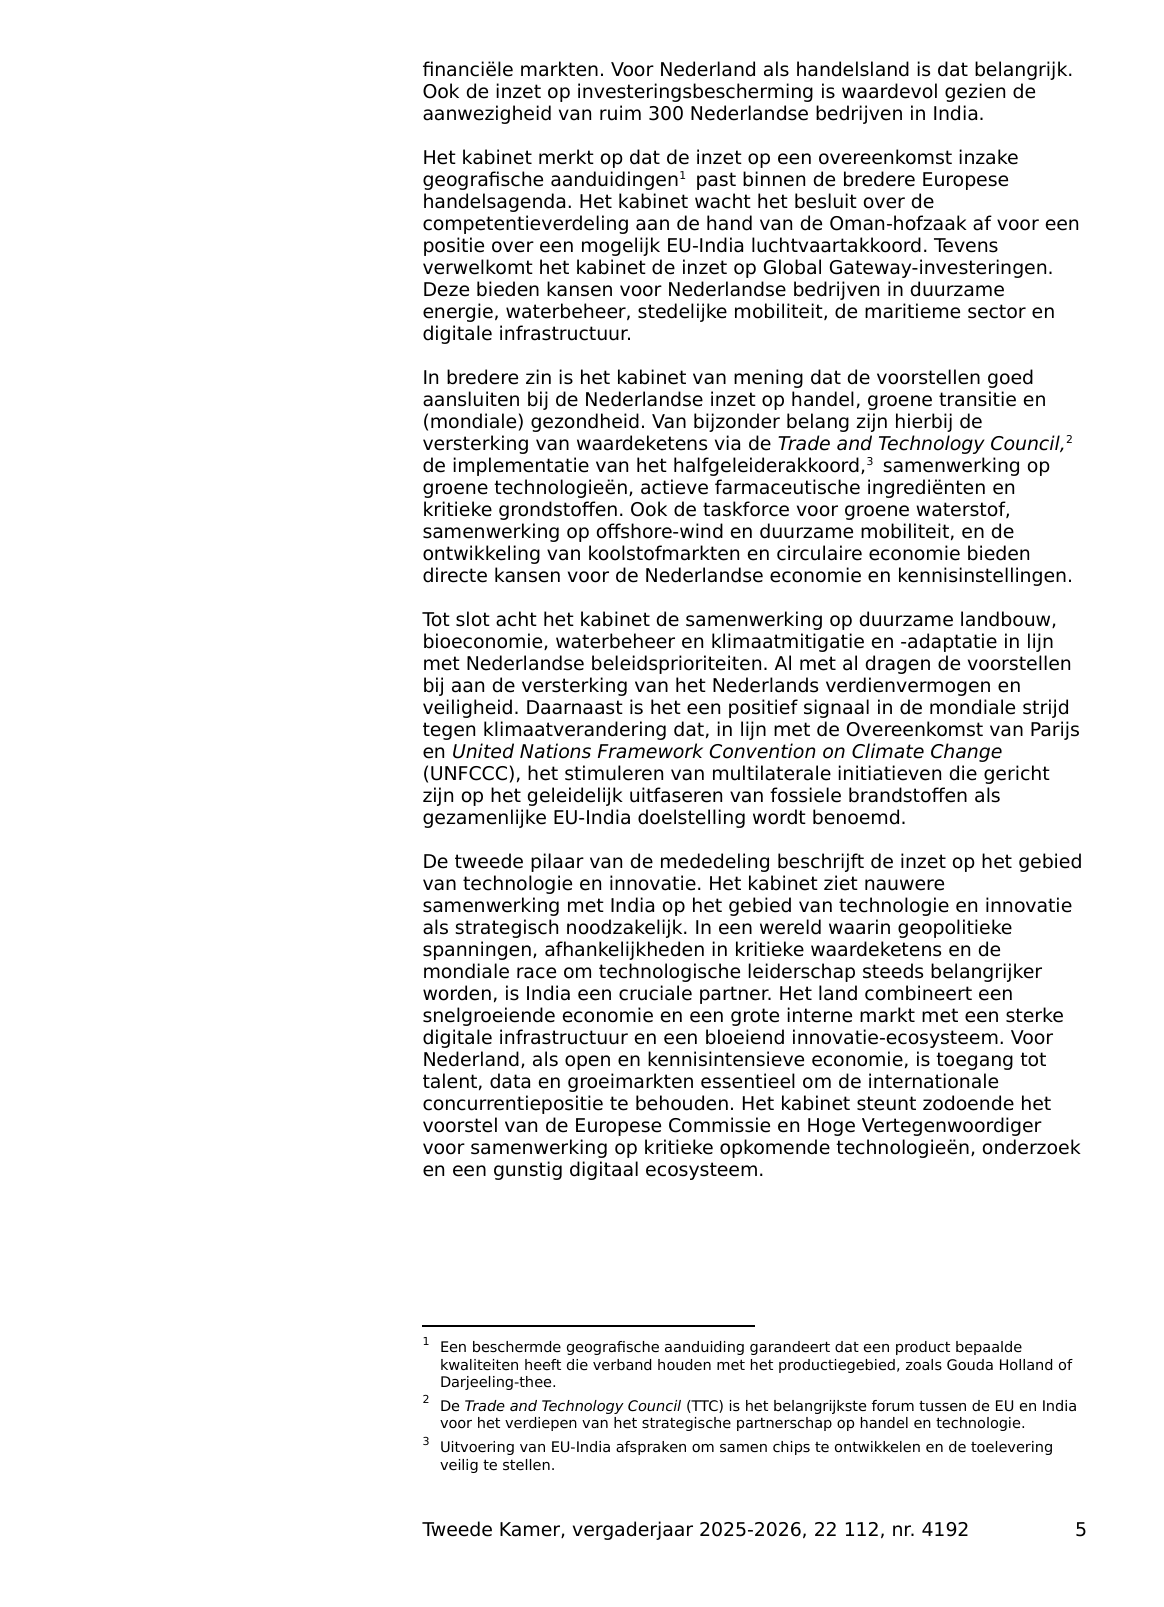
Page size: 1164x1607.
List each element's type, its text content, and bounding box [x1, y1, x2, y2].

text Het kabinet merkt op dat de inzet op een overeenkomst inzake geografische aanduidingen past binnen de bredere Europese handelsagenda. Het kabinet wacht het besluit over de competentieverdeling aan de hand van de Oman-hofzaak af voor een positie over een mogelijk EU-India luchtvaartakkoord. Tevens verwelkomt het kabinet de inzet op Global Gateway-investeringen. Deze bieden kansen voor Nederlandse bedrijven in duurzame energie, waterbeheer, stedelijke mobiliteit, de maritieme sector en digitale infrastructuur. [422, 147, 1087, 345]
text Uitvoering van EU-India afspraken om samen chips te ontwikkelen en de toelevering veilig te stellen. [422, 1435, 1087, 1474]
text De Trade and Technology Council (TTC) is het belangrijkste forum tussen de EU en India voor het verdiepen van het strategische partnerschap op handel en technologie. [422, 1393, 1087, 1432]
text Een beschermde geografische aanduiding garandeert dat een product bepaalde kwaliteiten heeft die verband houden met het productiegebied, zoals Gouda Holland of Darjeeling-thee. [422, 1335, 1087, 1391]
text In bredere zin is het kabinet van mening dat de voorstellen goed aansluiten bij de Nederlandse inzet op handel, groene transitie en (mondiale) gezondheid. Van bijzonder belang zijn hierbij de versterking van waardeketens via de Trade and Technology Council, de implementatie van het halfgeleiderakkoord, samenwerking op groene technologieën, actieve farmaceutische ingrediënten en kritieke grondstoffen. Ook de taskforce voor groene waterstof, samenwerking op offshore-wind en duurzame mobiliteit, en de ontwikkeling van koolstofmarkten en circulaire economie bieden directe kansen voor de Nederlandse economie en kennisinstellingen. [422, 367, 1087, 587]
text financiële markten. Voor Nederland als handelsland is dat belangrijk. Ook de inzet op investeringsbescherming is waardevol gezien de aanwezigheid van ruim 300 Nederlandse bedrijven in India. [422, 59, 1087, 125]
text De tweede pilaar van de mededeling beschrijft de inzet op het gebied van technologie en innovatie. Het kabinet ziet nauwere samenwerking met India op het gebied van technologie en innovatie als strategisch noodzakelijk. In een wereld waarin geopolitieke spanningen, afhankelijkheden in kritieke waardeketens en de mondiale race om technologische leiderschap steeds belangrijker worden, is India een cruciale partner. Het land combineert een snelgroeiende economie en een grote interne markt met een sterke digitale infrastructuur en een bloeiend innovatie-ecosysteem. Voor Nederland, als open en kennisintensieve economie, is toegang tot talent, data en groeimarkten essentieel om de internationale concurrentiepositie te behouden. Het kabinet steunt zodoende het voorstel van de Europese Commissie en Hoge Vertegenwoordiger voor samenwerking op kritieke opkomende technologieën, onderzoek en een gunstig digitaal ecosysteem. [422, 851, 1087, 1181]
text Tot slot acht het kabinet de samenwerking op duurzame landbouw, bioeconomie, waterbeheer en klimaatmitigatie en -adaptatie in lijn met Nederlandse beleidsprioriteiten. Al met al dragen de voorstellen bij aan de versterking van het Nederlands verdienvermogen en veiligheid. Daarnaast is het een positief signaal in de mondiale strijd tegen klimaatverandering dat, in lijn met de Overeenkomst van Parijs en United Nations Framework Convention on Climate Change (UNFCCC), het stimuleren van multilaterale initiatieven die gericht zijn op het geleidelijk uitfaseren van fossiele brandstoffen als gezamenlijke EU-India doelstelling wordt benoemd. [422, 609, 1087, 829]
